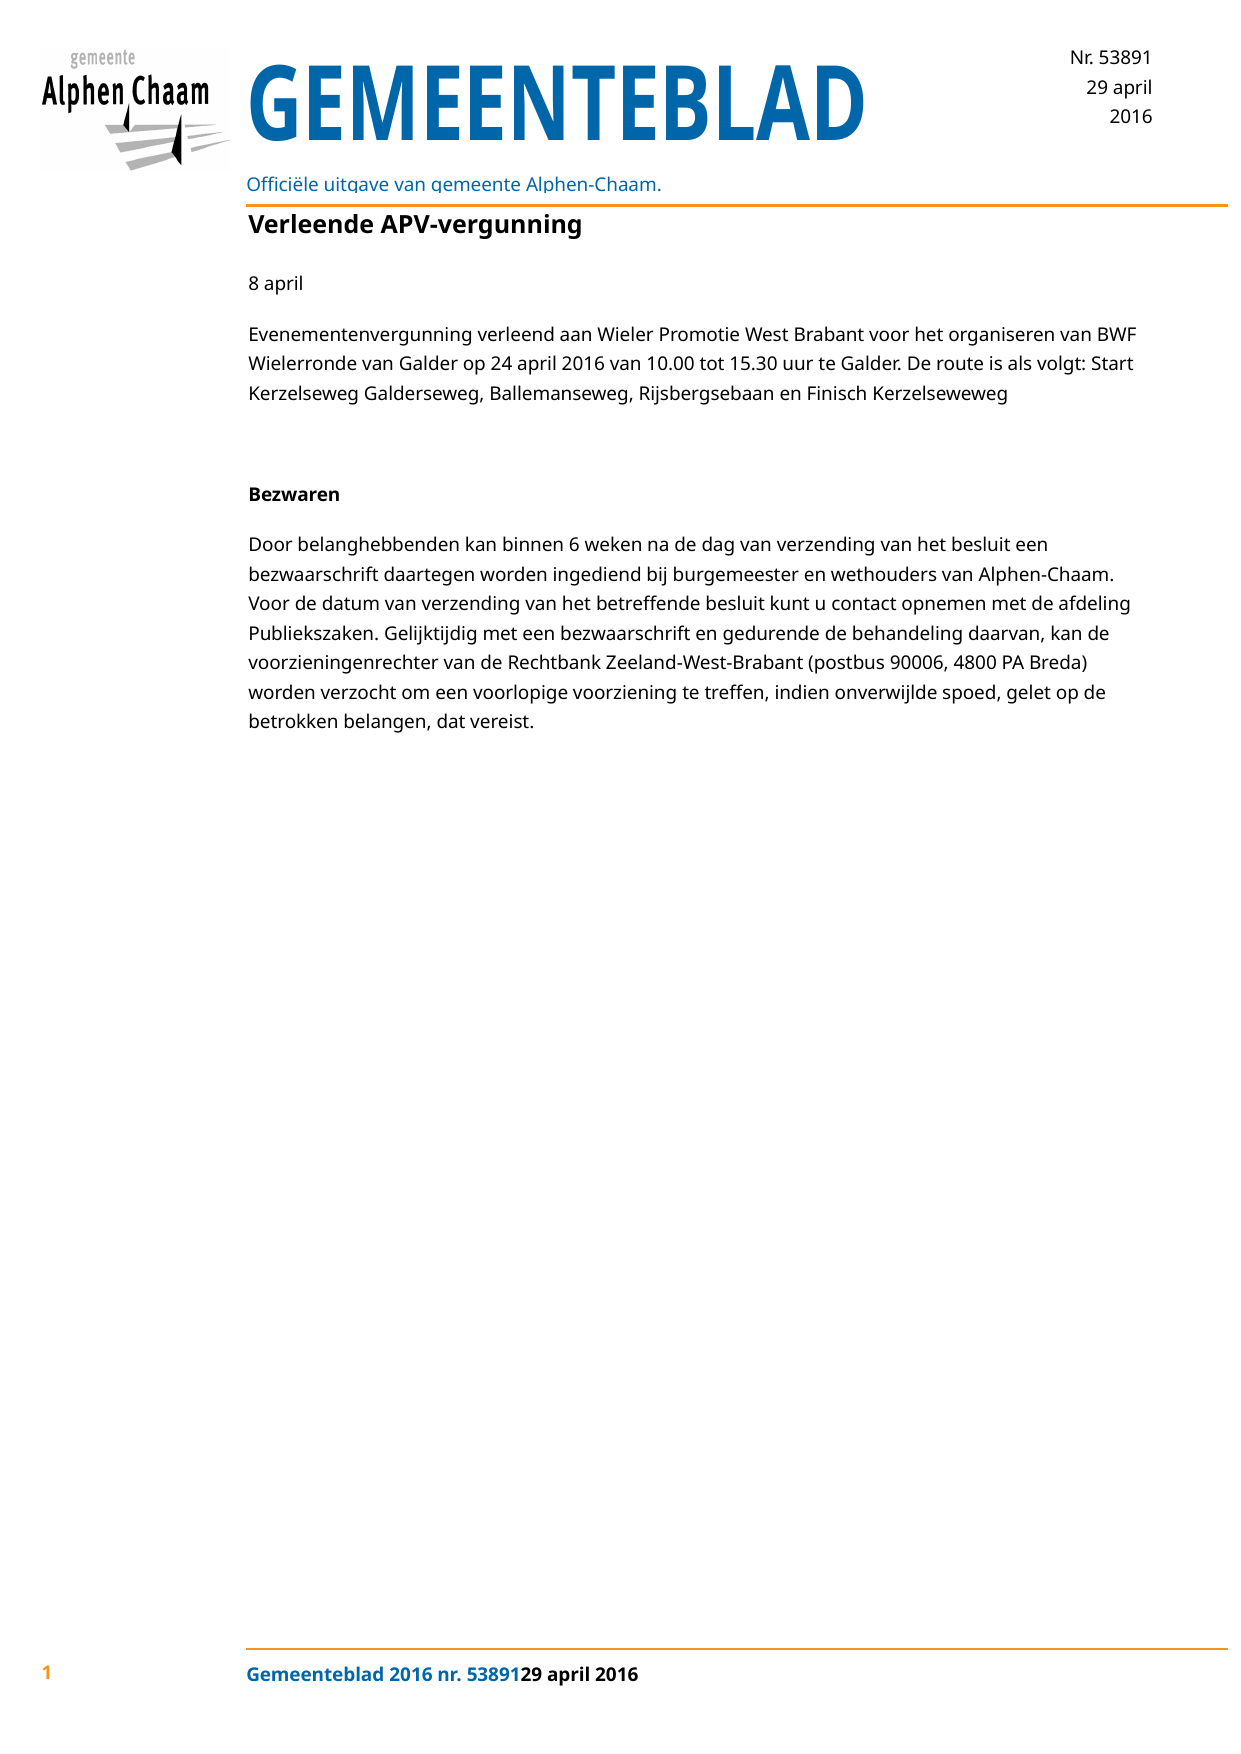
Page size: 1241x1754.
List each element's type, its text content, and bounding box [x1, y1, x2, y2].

text Verleende APV-vergunning [248, 207, 1152, 241]
text Door belanghebbenden kan binnen 6 weken na de dag van verzending van het besluit een bezwaarschrift daartegen worden ingediend bij burgemeester en wethouders van Alphen-Chaam. Voor de datum van verzending van het betreffende besluit kunt u contact opnemen met de afdeling Publiekszaken. Gelijktijdig met een bezwaarschrift en gedurende de behandeling daarvan, kan de voorzieningenrechter van de Rechtbank Zeeland-West-Brabant (postbus 90006, 4800 PA Breda) worden verzocht om een voorlopige voorziening te treffen, indien onverwijlde spoed, gelet op de betrokken belangen, dat vereist. [248, 531, 1152, 734]
text Bezwaren [248, 481, 1152, 506]
text Evenementenvergunning verleend aan Wieler Promotie West Brabant voor het organiseren van BWF Wielerronde van Galder op 24 april 2016 van 10.00 tot 15.30 uur te Galder. De route is als volgt: Start Kerzelseweg Galderseweg, Ballemanseweg, Rijsbergsebaan en Finisch Kerzelseweweg [248, 321, 1152, 406]
text 8 april [248, 270, 1152, 296]
picture [41, 47, 231, 172]
